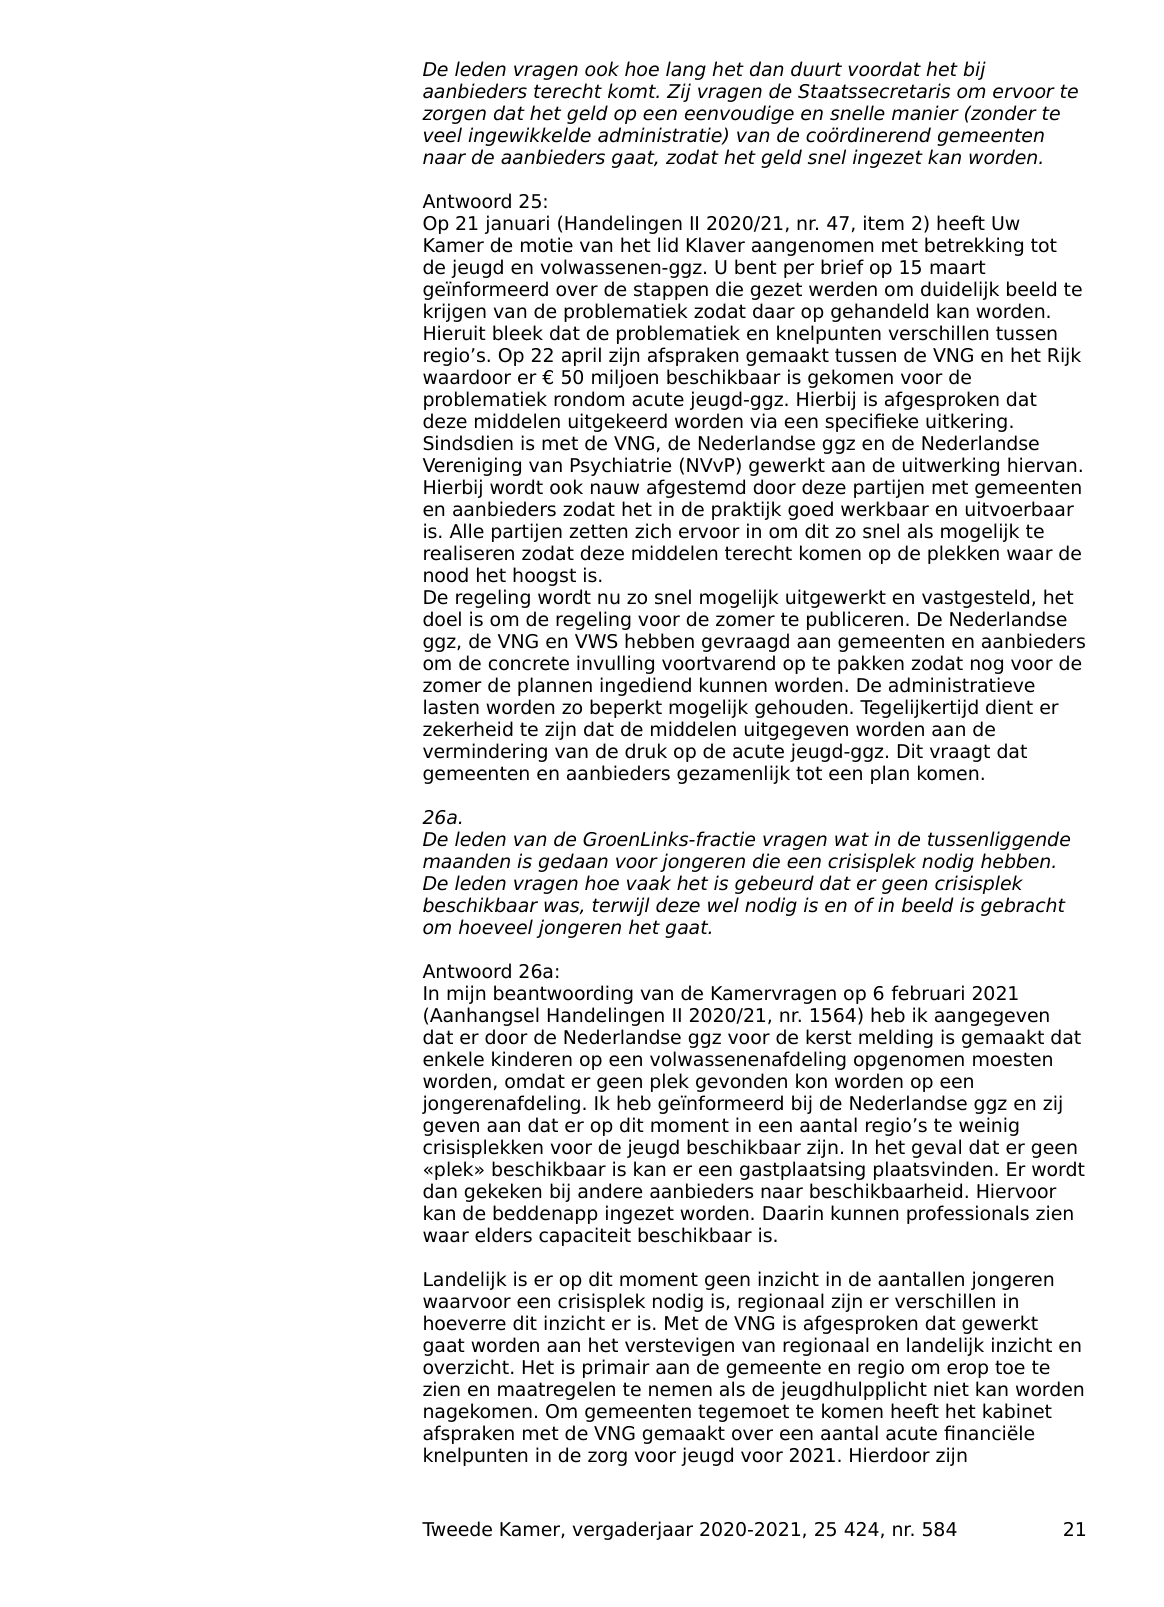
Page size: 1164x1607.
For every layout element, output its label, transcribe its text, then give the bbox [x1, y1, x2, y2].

text De leden vragen ook hoe lang het dan duurt voordat het bij aanbieders terecht komt. Zij vragen de Staatssecretaris om ervoor te zorgen dat het geld op een eenvoudige en snelle manier (zonder te veel ingewikkelde administratie) van de coördinerend gemeenten naar de aanbieders gaat, zodat het geld snel ingezet kan worden. [422, 59, 1087, 169]
text In mijn beantwoording van de Kamervragen op 6 februari 2021 (Aanhangsel Handelingen II 2020/21, nr. 1564) heb ik aangegeven dat er door de Nederlandse ggz voor de kerst melding is gemaakt dat enkele kinderen op een volwassenenafdeling opgenomen moesten worden, omdat er geen plek gevonden kon worden op een jongerenafdeling. Ik heb geïnformeerd bij de Nederlandse ggz en zij geven aan dat er op dit moment in een aantal regio’s te weinig crisisplekken voor de jeugd beschikbaar zijn. In het geval dat er geen «plek» beschikbaar is kan er een gastplaatsing plaatsvinden. Er wordt dan gekeken bij andere aanbieders naar beschikbaarheid. Hiervoor kan de beddenapp ingezet worden. Daarin kunnen professionals zien waar elders capaciteit beschikbaar is. [422, 983, 1087, 1247]
text Antwoord 26a: [422, 961, 1087, 983]
text 26a. [422, 807, 1087, 829]
text Landelijk is er op dit moment geen inzicht in de aantallen jongeren waarvoor een crisisplek nodig is, regionaal zijn er verschillen in hoeverre dit inzicht er is. Met de VNG is afgesproken dat gewerkt gaat worden aan het verstevigen van regionaal en landelijk inzicht en overzicht. Het is primair aan de gemeente en regio om erop toe te zien en maatregelen te nemen als de jeugdhulpplicht niet kan worden nagekomen. Om gemeenten tegemoet te komen heeft het kabinet afspraken met de VNG gemaakt over een aantal acute financiële knelpunten in de zorg voor jeugd voor 2021. Hierdoor zijn [422, 1269, 1087, 1467]
text De regeling wordt nu zo snel mogelijk uitgewerkt en vastgesteld, het doel is om de regeling voor de zomer te publiceren. De Nederlandse ggz, de VNG en VWS hebben gevraagd aan gemeenten en aanbieders om de concrete invulling voortvarend op te pakken zodat nog voor de zomer de plannen ingediend kunnen worden. De administratieve lasten worden zo beperkt mogelijk gehouden. Tegelijkertijd dient er zekerheid te zijn dat de middelen uitgegeven worden aan de vermindering van de druk op de acute jeugd-ggz. Dit vraagt dat gemeenten en aanbieders gezamenlijk tot een plan komen. [422, 587, 1087, 784]
text De leden van de GroenLinks-fractie vragen wat in de tussenliggende maanden is gedaan voor jongeren die een crisisplek nodig hebben. De leden vragen hoe vaak het is gebeurd dat er geen crisisplek beschikbaar was, terwijl deze wel nodig is en of in beeld is gebracht om hoeveel jongeren het gaat. [422, 829, 1087, 939]
text Antwoord 25: [422, 191, 1087, 213]
text Op 21 januari (Handelingen II 2020/21, nr. 47, item 2) heeft Uw Kamer de motie van het lid Klaver aangenomen met betrekking tot de jeugd en volwassenen-ggz. U bent per brief op 15 maart geïnformeerd over de stappen die gezet werden om duidelijk beeld te krijgen van de problematiek zodat daar op gehandeld kan worden. Hieruit bleek dat de problematiek en knelpunten verschillen tussen regio’s. Op 22 april zijn afspraken gemaakt tussen de VNG en het Rijk waardoor er € 50 miljoen beschikbaar is gekomen voor de problematiek rondom acute jeugd-ggz. Hierbij is afgesproken dat deze middelen uitgekeerd worden via een specifieke uitkering. Sindsdien is met de VNG, de Nederlandse ggz en de Nederlandse Vereniging van Psychiatrie (NVvP) gewerkt aan de uitwerking hiervan. Hierbij wordt ook nauw afgestemd door deze partijen met gemeenten en aanbieders zodat het in de praktijk goed werkbaar en uitvoerbaar is. Alle partijen zetten zich ervoor in om dit zo snel als mogelijk te realiseren zodat deze middelen terecht komen op de plekken waar de nood het hoogst is. [422, 213, 1087, 587]
